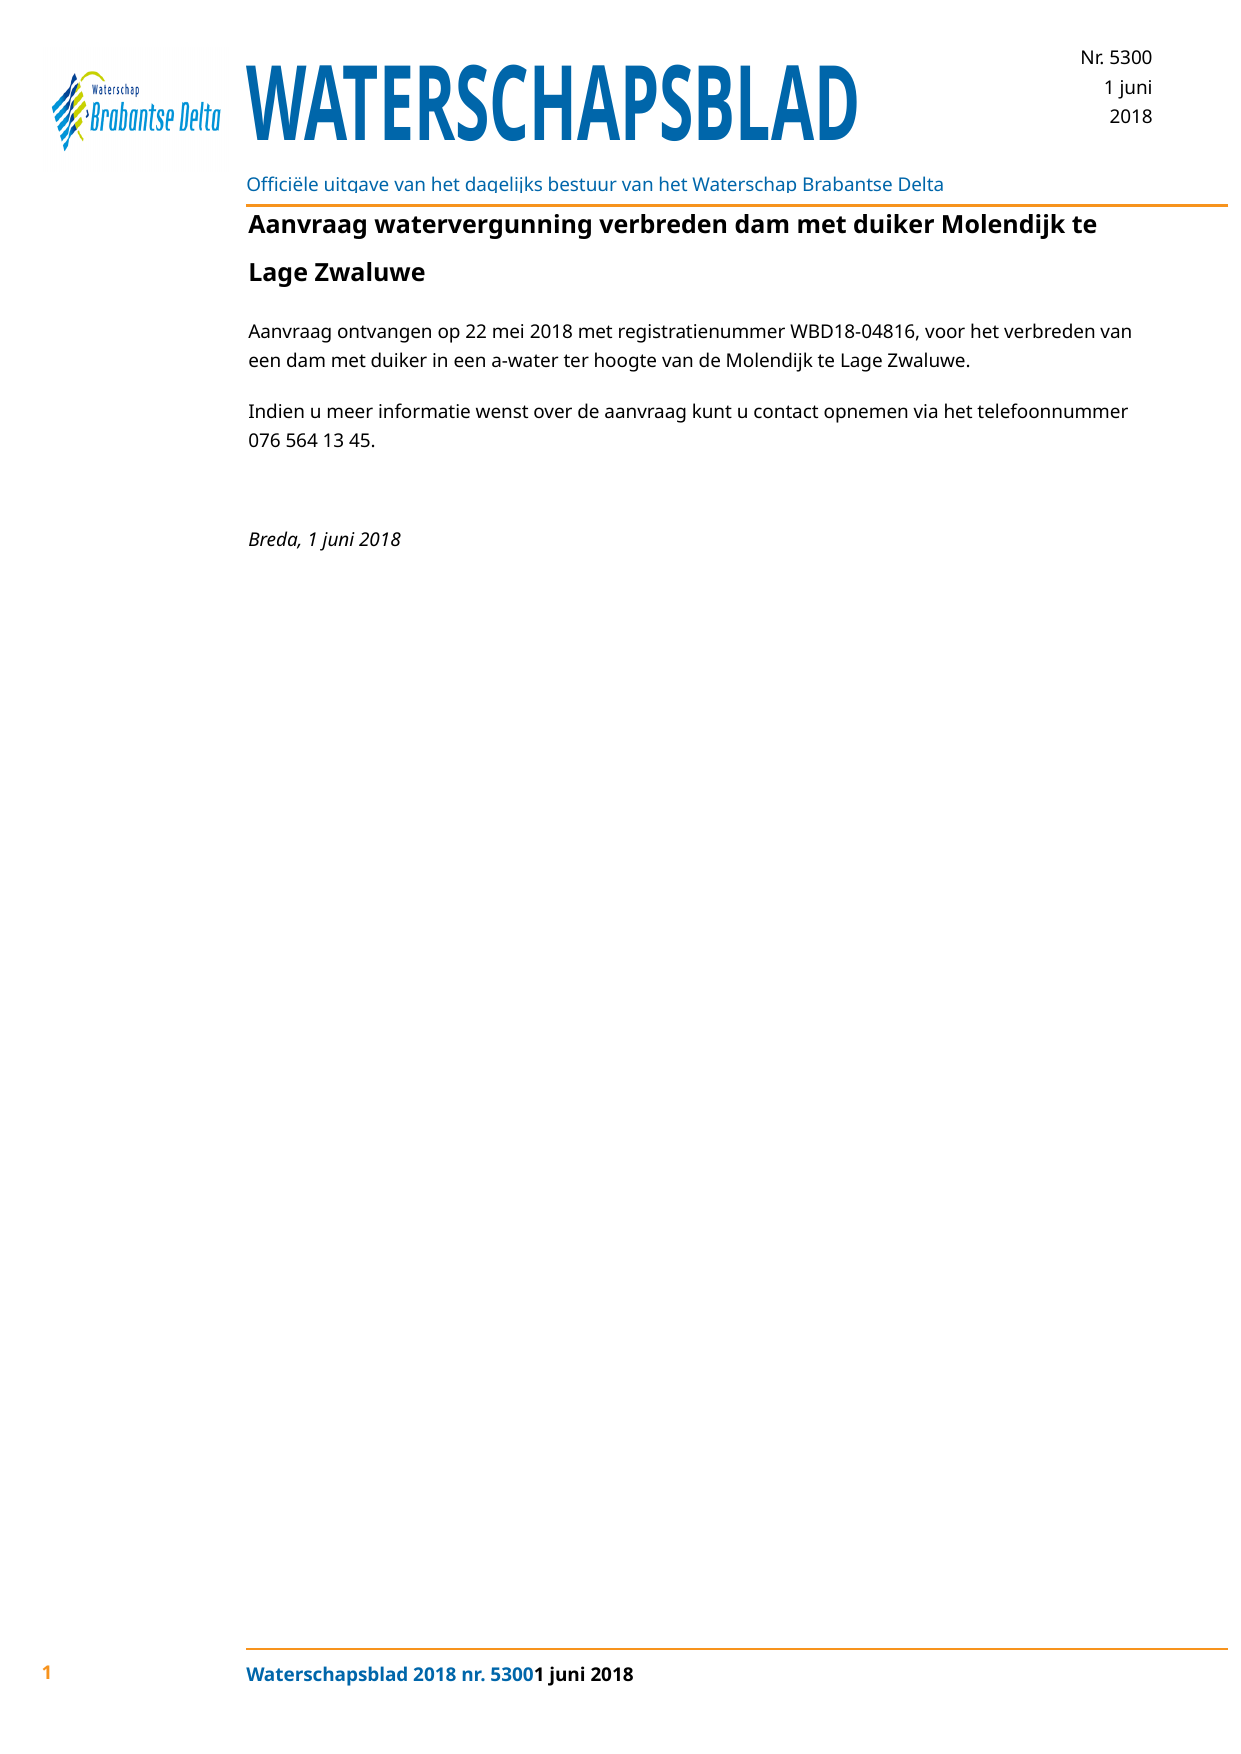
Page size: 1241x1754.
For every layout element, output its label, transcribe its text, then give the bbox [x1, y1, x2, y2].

picture [41, 47, 231, 172]
text Aanvraag ontvangen op 22 mei 2018 met registratienummer WBD18-04816, voor het verbreden van een dam met duiker in een a-water ter hoogte van de Molendijk te Lage Zwaluwe. [248, 318, 1152, 373]
text Aanvraag watervergunning verbreden dam met duiker Molendijk te Lage Zwaluwe [248, 207, 1152, 288]
text Indien u meer informatie wenst over de aanvraag kunt u contact opnemen via het telefoonnummer 076 564 13 45. [248, 398, 1152, 453]
text Breda, 1 juni 2018 [248, 526, 1152, 551]
